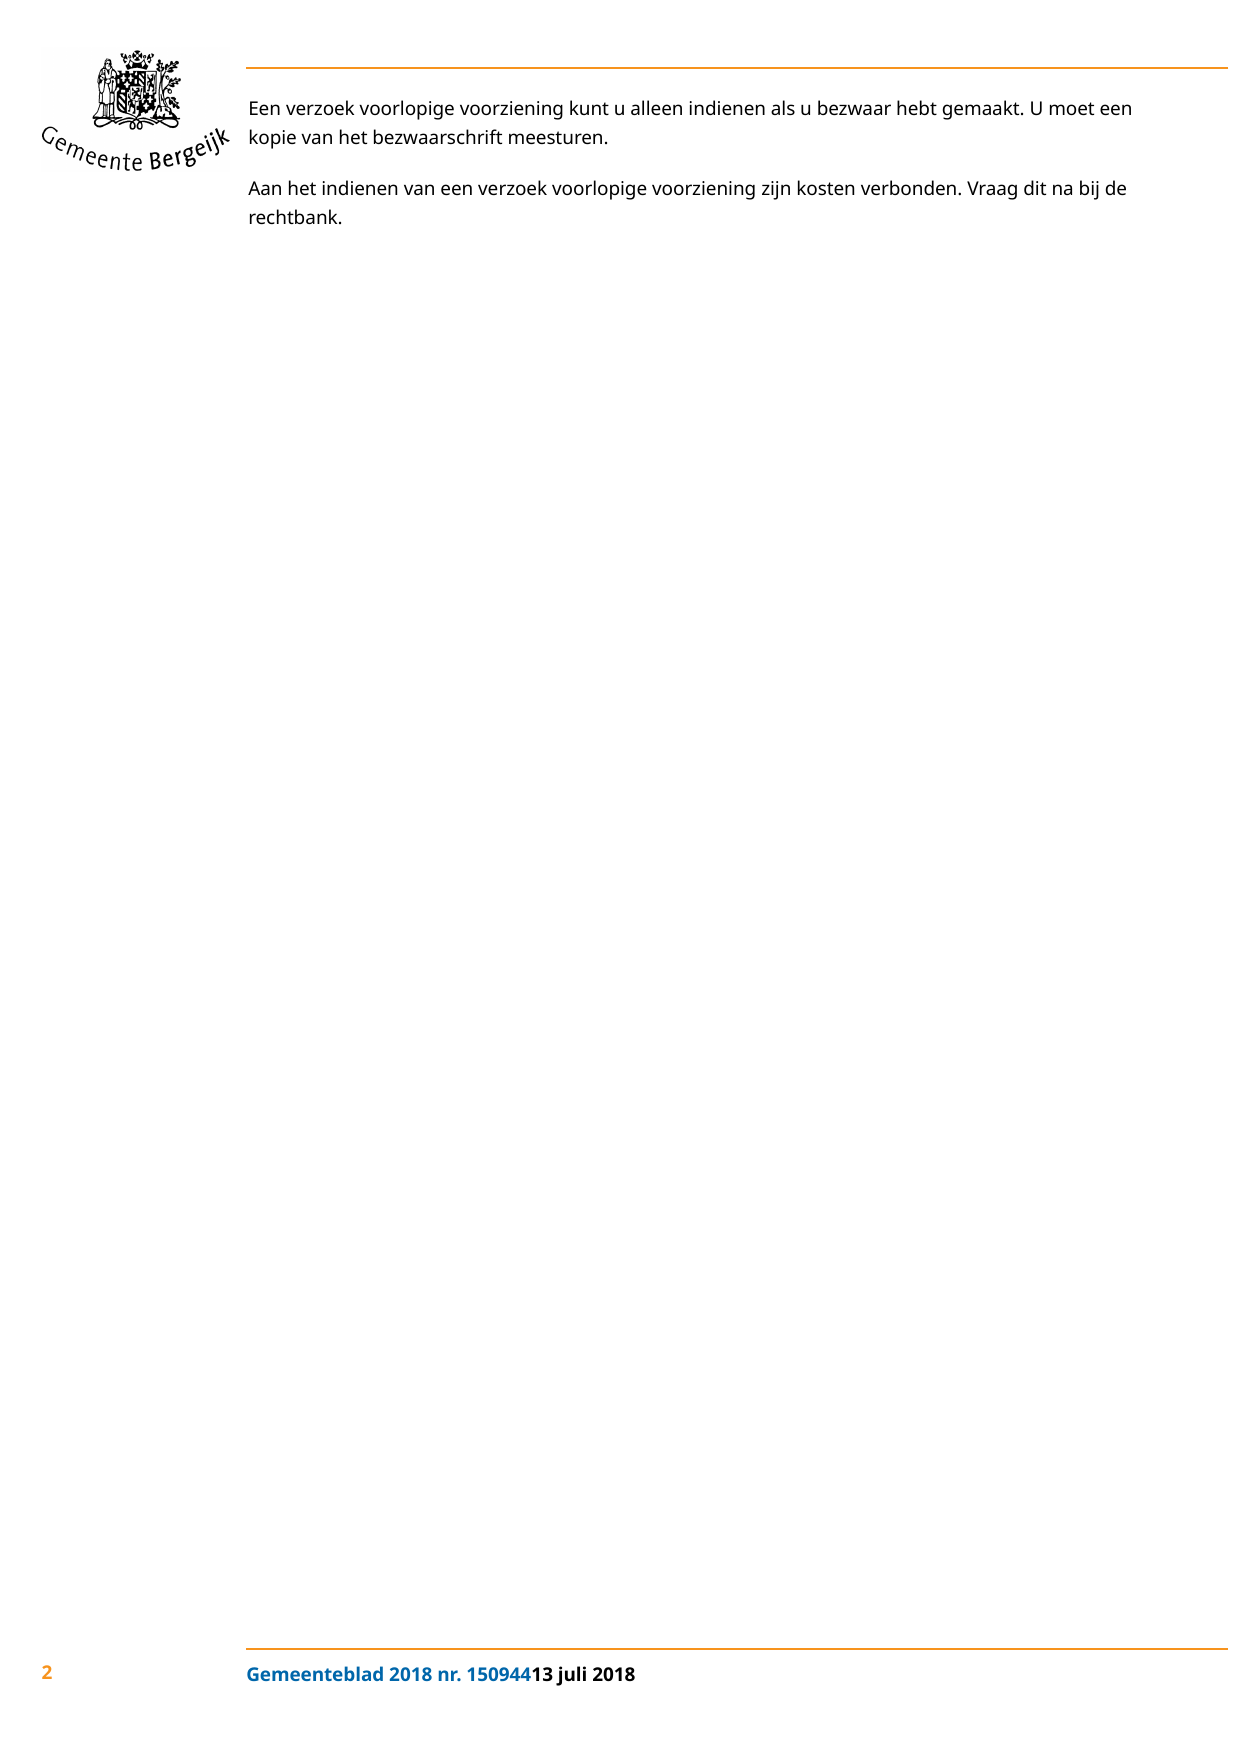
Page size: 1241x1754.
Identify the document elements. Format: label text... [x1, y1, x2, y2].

text Aan het indienen van een verzoek voorlopige voorziening zijn kosten verbonden. Vraag dit na bij de rechtbank. [248, 175, 1152, 230]
text Een verzoek voorlopige voorziening kunt u alleen indienen als u bezwaar hebt gemaakt. U moet een kopie van het bezwaarschrift meesturen. [248, 95, 1152, 150]
picture [41, 47, 231, 172]
